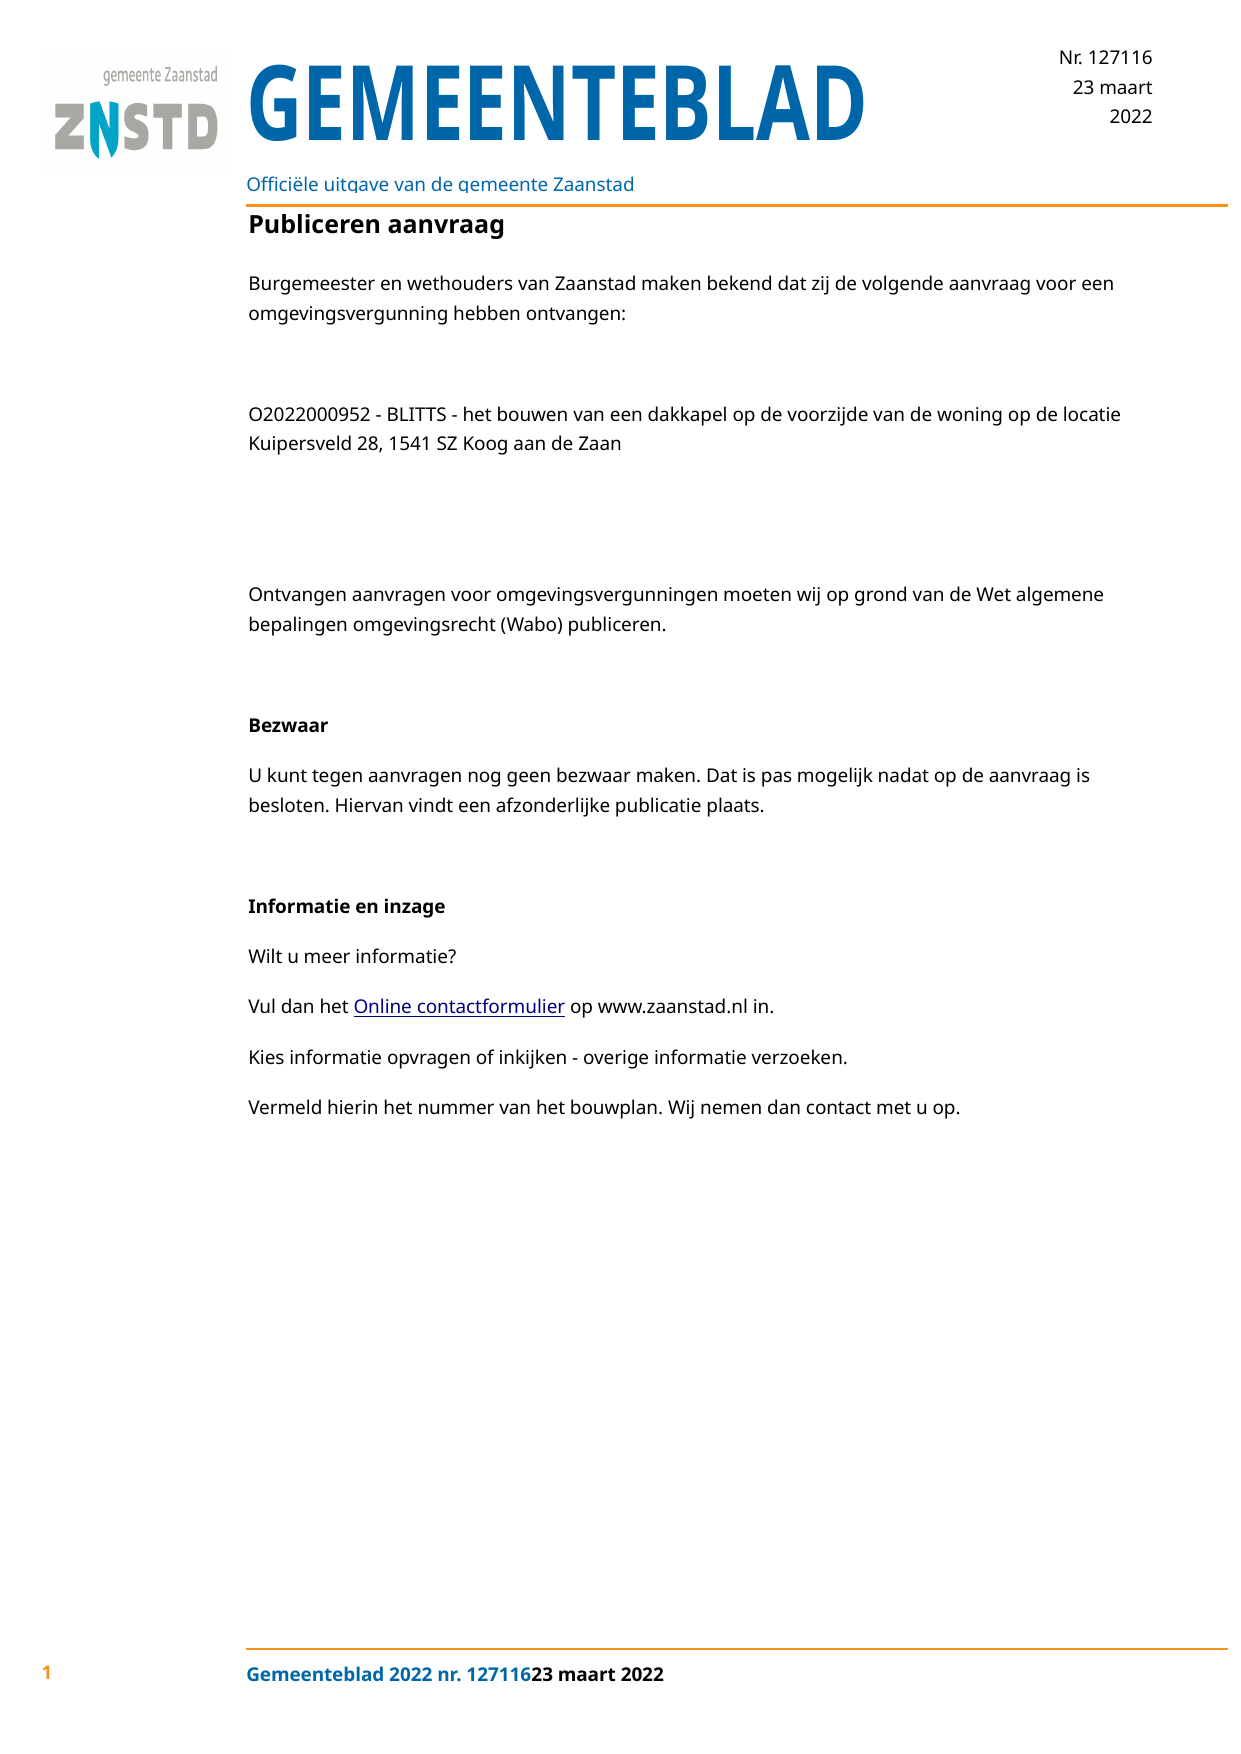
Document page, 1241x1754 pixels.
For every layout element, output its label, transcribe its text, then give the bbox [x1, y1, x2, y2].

picture [41, 47, 231, 172]
text Vermeld hierin het nummer van het bouwplan. Wij nemen dan contact met u op. [248, 1094, 1152, 1120]
text Wilt u meer informatie? [248, 943, 1152, 969]
text O2022000952 - BLITTS - het bouwen van een dakkapel op de voorzijde van de woning op de locatie Kuipersveld 28, 1541 SZ Koog aan de Zaan [248, 401, 1152, 456]
text Publiceren aanvraag [248, 207, 1152, 241]
text U kunt tegen aanvragen nog geen bezwaar maken. Dat is pas mogelijk nadat op de aanvraag is besloten. Hiervan vindt een afzonderlijke publicatie plaats. [248, 762, 1152, 818]
text Vul dan het Online contactformulier op www.zaanstad.nl in. [248, 994, 1152, 1019]
text Bezwaar [248, 712, 1152, 738]
text Informatie en inzage [248, 893, 1152, 918]
text Kies informatie opvragen of inkijken - overige informatie verzoeken. [248, 1044, 1152, 1070]
text Ontvangen aanvragen voor omgevingsvergunningen moeten wij op grond van de Wet algemene bepalingen omgevingsrecht (Wabo) publiceren. [248, 582, 1152, 637]
text Burgemeester en wethouders van Zaanstad maken bekend dat zij de volgende aanvraag voor een omgevingsvergunning hebben ontvangen: [248, 270, 1152, 326]
